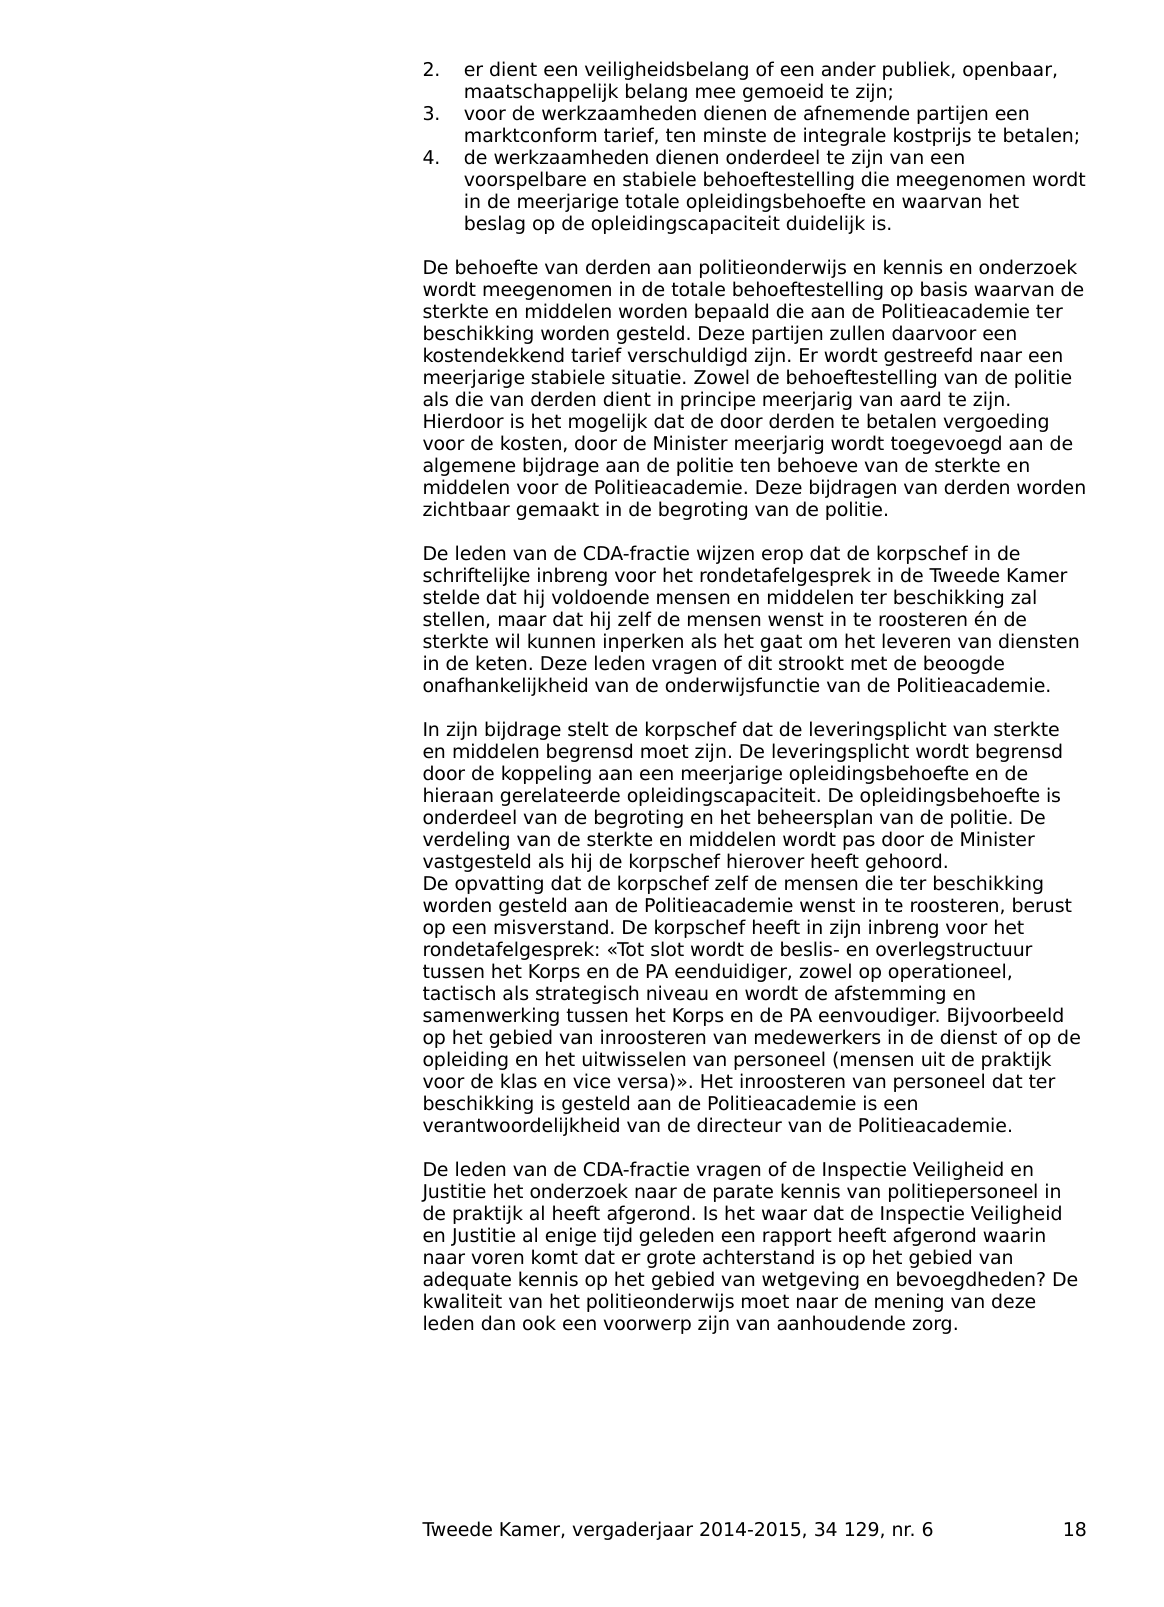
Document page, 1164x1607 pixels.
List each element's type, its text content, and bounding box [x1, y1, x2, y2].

text 4. de werkzaamheden dienen onderdeel te zijn van een voorspelbare en stabiele behoeftestelling die meegenomen wordt in de meerjarige totale opleidingsbehoefte en waarvan het beslag op de opleidingscapaciteit duidelijk is. [422, 147, 1087, 235]
text 2. er dient een veiligheidsbelang of een ander publiek, openbaar, maatschappelijk belang mee gemoeid te zijn; [422, 59, 1087, 103]
text De leden van de CDA-fractie wijzen erop dat de korpschef in de schriftelijke inbreng voor het rondetafelgesprek in de Tweede Kamer stelde dat hij voldoende mensen en middelen ter beschikking zal stellen, maar dat hij zelf de mensen wenst in te roosteren én de sterkte wil kunnen inperken als het gaat om het leveren van diensten in de keten. Deze leden vragen of dit strookt met de beoogde onafhankelijkheid van de onderwijsfunctie van de Politieacademie. [422, 543, 1087, 697]
text De leden van de CDA-fractie vragen of de Inspectie Veiligheid en Justitie het onderzoek naar de parate kennis van politiepersoneel in de praktijk al heeft afgerond. Is het waar dat de Inspectie Veiligheid en Justitie al enige tijd geleden een rapport heeft afgerond waarin naar voren komt dat er grote achterstand is op het gebied van adequate kennis op het gebied van wetgeving en bevoegdheden? De kwaliteit van het politieonderwijs moet naar de mening van deze leden dan ook een voorwerp zijn van aanhoudende zorg. [422, 1159, 1087, 1335]
text In zijn bijdrage stelt de korpschef dat de leveringsplicht van sterkte en middelen begrensd moet zijn. De leveringsplicht wordt begrensd door de koppeling aan een meerjarige opleidingsbehoefte en de hieraan gerelateerde opleidingscapaciteit. De opleidingsbehoefte is onderdeel van de begroting en het beheersplan van de politie. De verdeling van de sterkte en middelen wordt pas door de Minister vastgesteld als hij de korpschef hierover heeft gehoord. [422, 719, 1087, 873]
text De behoefte van derden aan politieonderwijs en kennis en onderzoek wordt meegenomen in de totale behoeftestelling op basis waarvan de sterkte en middelen worden bepaald die aan de Politieacademie ter beschikking worden gesteld. Deze partijen zullen daarvoor een kostendekkend tarief verschuldigd zijn. Er wordt gestreefd naar een meerjarige stabiele situatie. Zowel de behoeftestelling van de politie als die van derden dient in principe meerjarig van aard te zijn. Hierdoor is het mogelijk dat de door derden te betalen vergoeding voor de kosten, door de Minister meerjarig wordt toegevoegd aan de algemene bijdrage aan de politie ten behoeve van de sterkte en middelen voor de Politieacademie. Deze bijdragen van derden worden zichtbaar gemaakt in de begroting van de politie. [422, 257, 1087, 521]
text 3. voor de werkzaamheden dienen de afnemende partijen een marktconform tarief, ten minste de integrale kostprijs te betalen; [422, 103, 1087, 147]
text De opvatting dat de korpschef zelf de mensen die ter beschikking worden gesteld aan de Politieacademie wenst in te roosteren, berust op een misverstand. De korpschef heeft in zijn inbreng voor het rondetafelgesprek: «Tot slot wordt de beslis- en overlegstructuur tussen het Korps en de PA eenduidiger, zowel op operationeel, tactisch als strategisch niveau en wordt de afstemming en samenwerking tussen het Korps en de PA eenvoudiger. Bijvoorbeeld op het gebied van inroosteren van medewerkers in de dienst of op de opleiding en het uitwisselen van personeel (mensen uit de praktijk voor de klas en vice versa)». Het inroosteren van personeel dat ter beschikking is gesteld aan de Politieacademie is een verantwoordelijkheid van de directeur van de Politieacademie. [422, 873, 1087, 1137]
